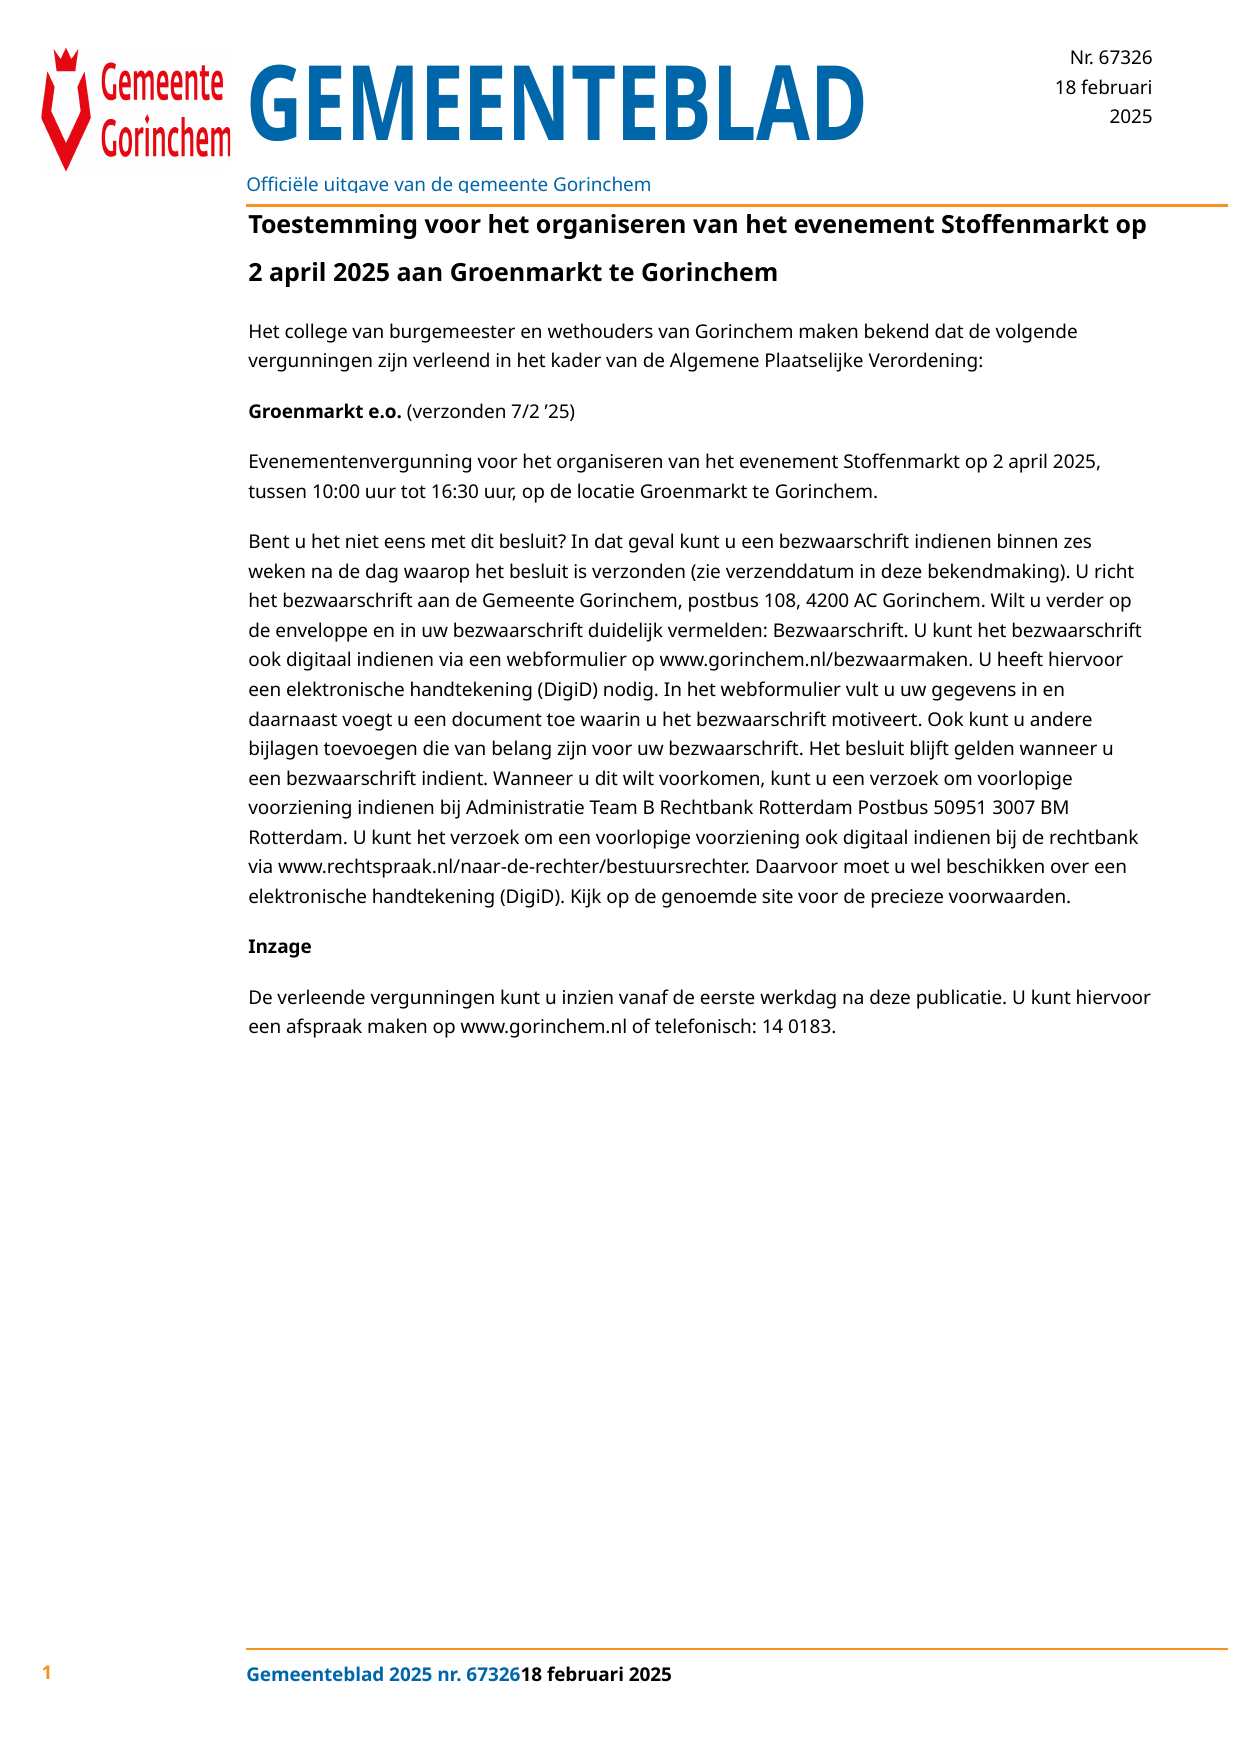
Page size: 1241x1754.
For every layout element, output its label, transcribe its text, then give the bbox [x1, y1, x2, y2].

text De verleende vergunningen kunt u inzien vanaf de eerste werkdag na deze publicatie. U kunt hiervoor een afspraak maken op www.gorinchem.nl of telefonisch: 14 0183. [248, 984, 1152, 1039]
text Groenmarkt e.o. (verzonden 7/2 ’25) [248, 398, 1152, 424]
text Toestemming voor het organiseren van het evenement Stoffenmarkt op 2 april 2025 aan Groenmarkt te Gorinchem [248, 207, 1152, 288]
text Het college van burgemeester en wethouders van Gorinchem maken bekend dat de volgende vergunningen zijn verleend in het kader van de Algemene Plaatselijke Verordening: [248, 318, 1152, 373]
text Inzage [248, 934, 1152, 959]
text Bent u het niet eens met dit besluit? In dat geval kunt u een bezwaarschrift indienen binnen zes weken na de dag waarop het besluit is verzonden (zie verzenddatum in deze bekendmaking). U richt het bezwaarschrift aan de Gemeente Gorinchem, postbus 108, 4200 AC Gorinchem. Wilt u verder op de enveloppe en in uw bezwaarschrift duidelijk vermelden: Bezwaarschrift. U kunt het bezwaarschrift ook digitaal indienen via een webformulier op www.gorinchem.nl/bezwaarmaken. U heeft hiervoor een elektronische handtekening (DigiD) nodig. In het webformulier vult u uw gegevens in en daarnaast voegt u een document toe waarin u het bezwaarschrift motiveert. Ook kunt u andere bijlagen toevoegen die van belang zijn voor uw bezwaarschrift. Het besluit blijft gelden wanneer u een bezwaarschrift indient. Wanneer u dit wilt voorkomen, kunt u een verzoek om voorlopige voorziening indienen bij Administratie Team B Rechtbank Rotterdam Postbus 50951 3007 BM Rotterdam. U kunt het verzoek om een voorlopige voorziening ook digitaal indienen bij de rechtbank via www.rechtspraak.nl/naar-de-rechter/bestuursrechter. Daarvoor moet u wel beschikken over een elektronische handtekening (DigiD). Kijk op de genoemde site voor de precieze voorwaarden. [248, 528, 1152, 909]
picture [41, 47, 231, 172]
text Evenementenvergunning voor het organiseren van het evenement Stoffenmarkt op 2 april 2025, tussen 10:00 uur tot 16:30 uur, op de locatie Groenmarkt te Gorinchem. [248, 448, 1152, 504]
